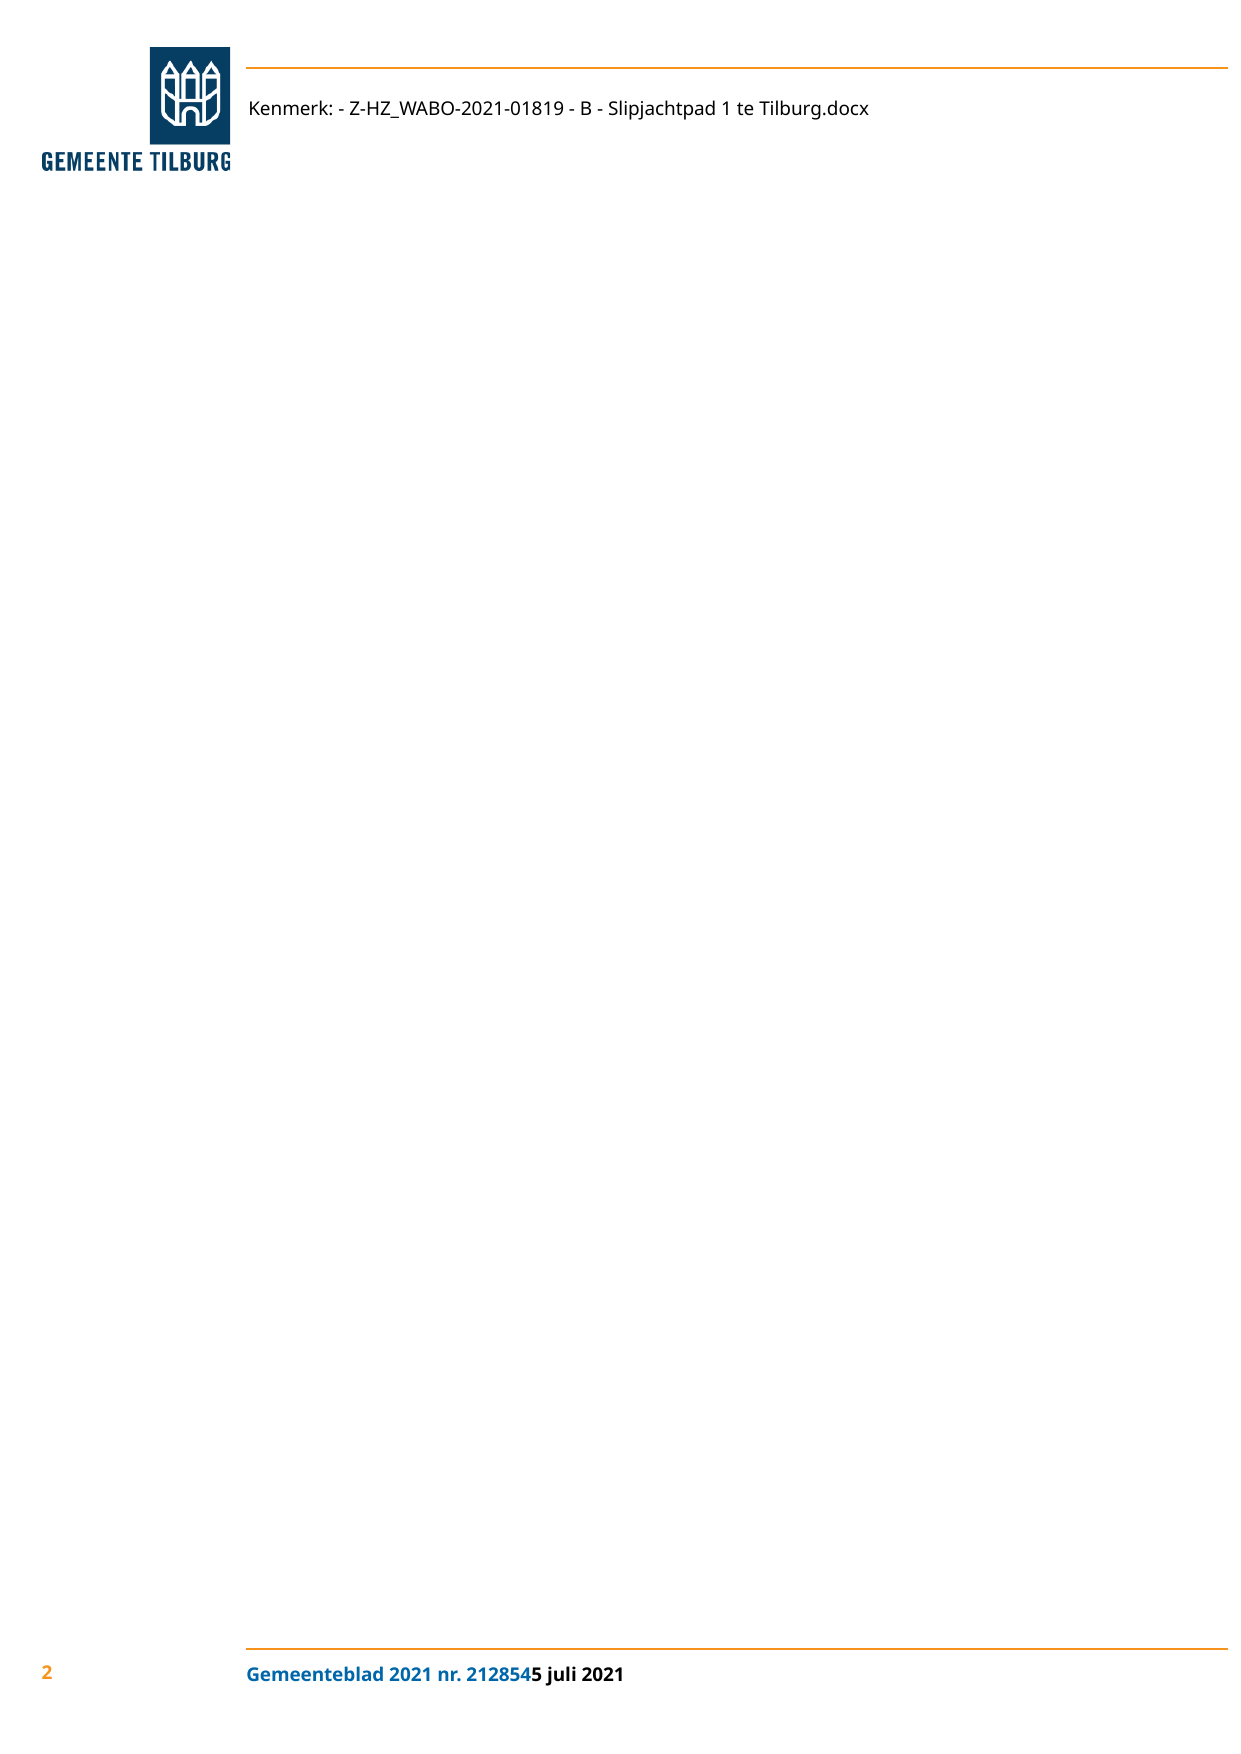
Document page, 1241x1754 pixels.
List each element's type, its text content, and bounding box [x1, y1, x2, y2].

text Kenmerk: - Z-HZ_WABO-2021-01819 - B - Slipjachtpad 1 te Tilburg.docx [248, 95, 1152, 121]
picture [41, 47, 231, 172]
